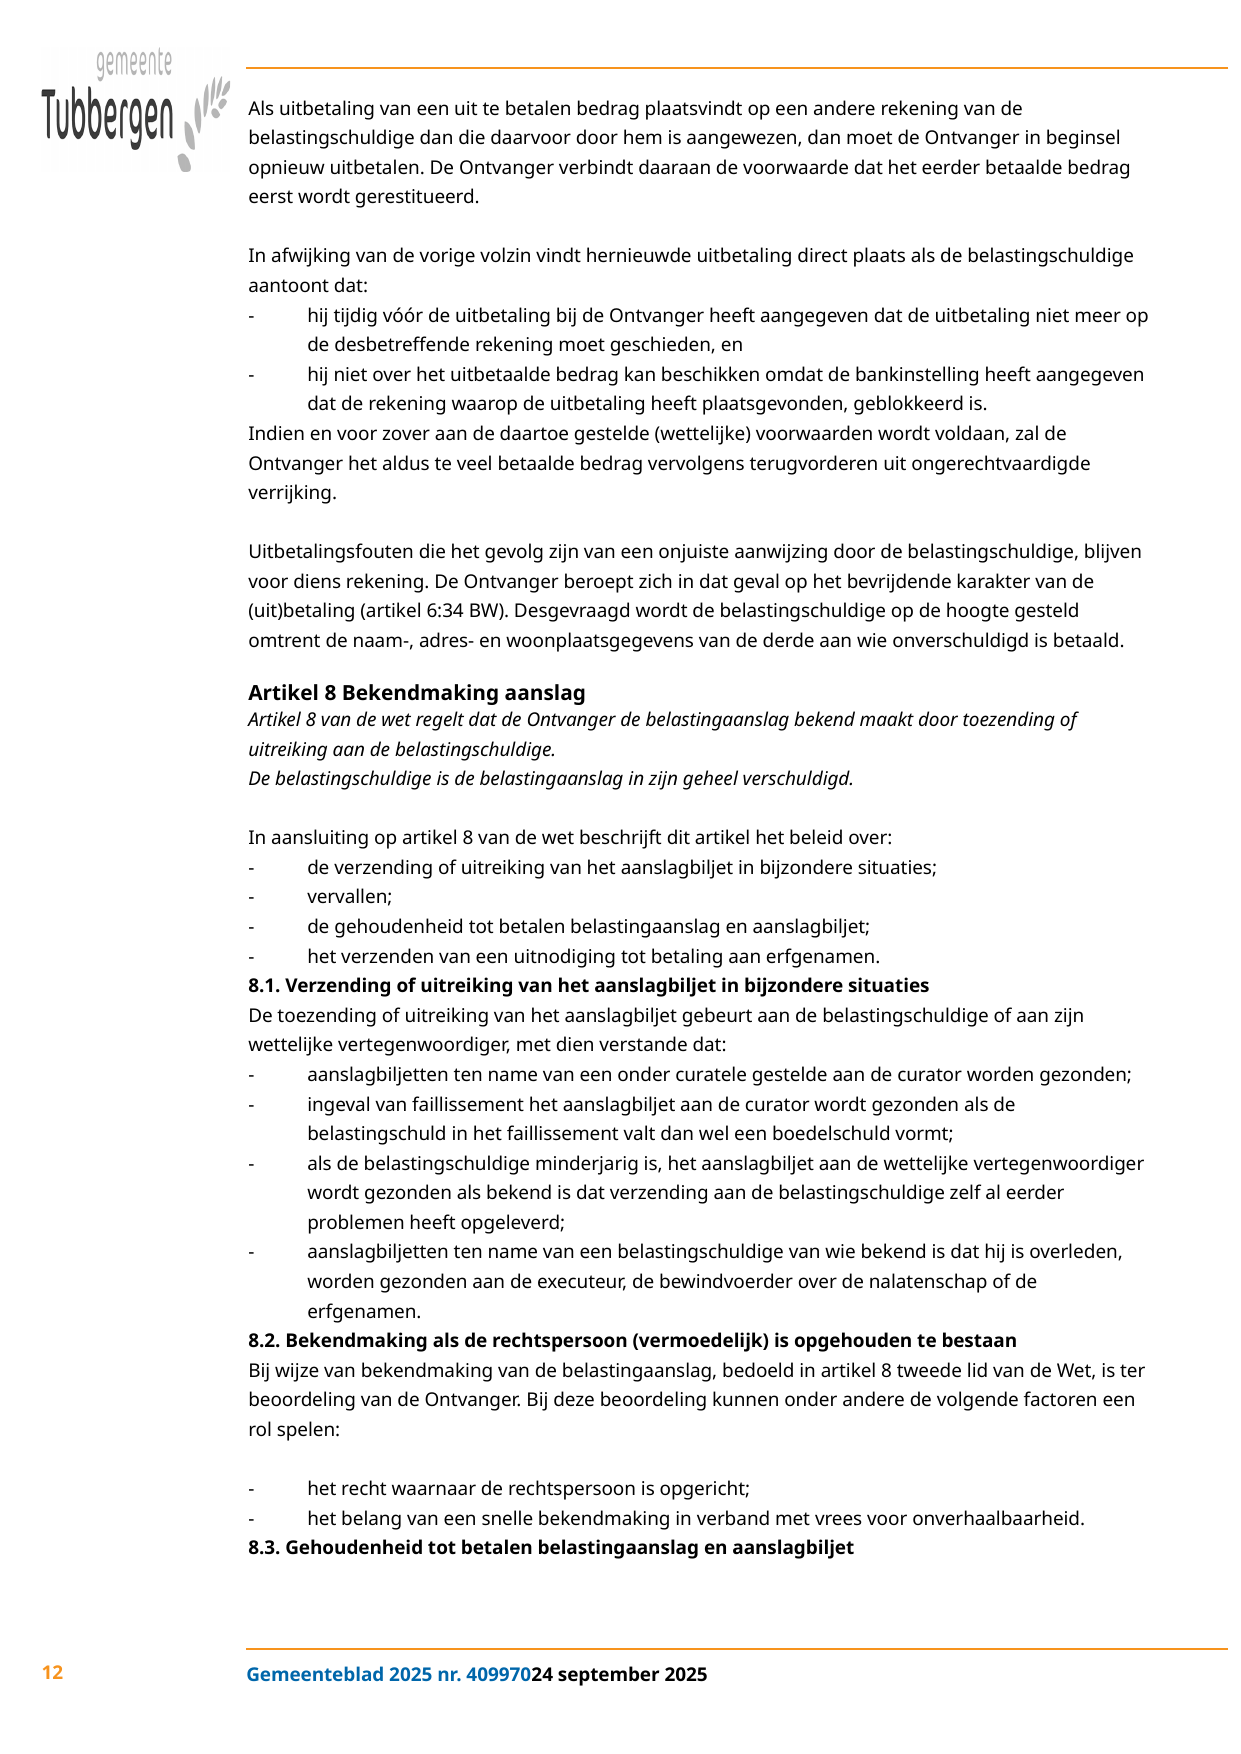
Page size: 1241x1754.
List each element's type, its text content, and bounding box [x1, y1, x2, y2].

text 8.1. Verzending of uitreiking van het aanslagbiljet in bijzondere situaties [248, 972, 1152, 998]
list aanslagbiljetten ten name van een onder curatele gestelde aan de curator worden gezonden; [248, 1061, 1152, 1087]
text Bij wijze van bekendmaking van de belastingaanslag, bedoeld in artikel 8 tweede lid van de Wet, is ter beoordeling van de Ontvanger. Bij deze beoordeling kunnen onder andere de volgende factoren een rol spelen: [248, 1357, 1152, 1442]
list hij tijdig vóór de uitbetaling bij de Ontvanger heeft aangegeven dat de uitbetaling niet meer op de desbetreffende rekening moet geschieden, en [248, 302, 1152, 357]
list de verzending of uitreiking van het aanslagbiljet in bijzondere situaties; [248, 854, 1152, 880]
list het verzenden van een uitnodiging tot betaling aan erfgenamen. [248, 943, 1152, 968]
picture [41, 47, 231, 172]
list vervallen; [248, 884, 1152, 909]
list de gehoudenheid tot betalen belastingaanslag en aanslagbiljet; [248, 913, 1152, 939]
text 8.2. Bekendmaking als de rechtspersoon (vermoedelijk) is opgehouden te bestaan [248, 1327, 1152, 1353]
text In aansluiting op artikel 8 van de wet beschrijft dit artikel het beleid over: [248, 824, 1152, 850]
text De toezending of uitreiking van het aanslagbiljet gebeurt aan de belastingschuldige of aan zijn wettelijke vertegenwoordiger, met dien verstande dat: [248, 1002, 1152, 1057]
list hij niet over het uitbetaalde bedrag kan beschikken omdat de bankinstelling heeft aangegeven dat de rekening waarop de uitbetaling heeft plaatsgevonden, geblokkeerd is. [248, 361, 1152, 416]
list het belang van een snelle bekendmaking in verband met vrees voor onverhaalbaarheid. [248, 1505, 1152, 1531]
text In afwijking van de vorige volzin vindt hernieuwde uitbetaling direct plaats als de belastingschuldige aantoont dat: [248, 243, 1152, 298]
text Uitbetalingsfouten die het gevolg zijn van een onjuiste aanwijzing door de belastingschuldige, blijven voor diens rekening. De Ontvanger beroept zich in dat geval op het bevrijdende karakter van de (uit)betaling (artikel 6:34 BW). Desgevraagd wordt de belastingschuldige op de hoogte gesteld omtrent de naam-, adres- en woonplaatsgegevens van de derde aan wie onverschuldigd is betaald. [248, 538, 1152, 653]
list het recht waarnaar de rechtspersoon is opgericht; [248, 1475, 1152, 1501]
text Artikel 8 van de wet regelt dat de Ontvanger de belastingaanslag bekend maakt door toezending of uitreiking aan de belastingschuldige. [248, 706, 1152, 761]
text 8.3. Gehoudenheid tot betalen belastingaanslag en aanslagbiljet [248, 1534, 1152, 1560]
list ingeval van faillissement het aanslagbiljet aan de curator wordt gezonden als de belastingschuld in het faillissement valt dan wel een boedelschuld vormt; [248, 1091, 1152, 1146]
text Als uitbetaling van een uit te betalen bedrag plaatsvindt op een andere rekening van de belastingschuldige dan die daarvoor door hem is aangewezen, dan moet de Ontvanger in beginsel opnieuw uitbetalen. De Ontvanger verbindt daaraan de voorwaarde dat het eerder betaalde bedrag eerst wordt gerestitueerd. [248, 95, 1152, 209]
list aanslagbiljetten ten name van een belastingschuldige van wie bekend is dat hij is overleden, worden gezonden aan de executeur, de bewindvoerder over de nalatenschap of de erfgenamen. [248, 1239, 1152, 1323]
list als de belastingschuldige minderjarig is, het aanslagbiljet aan de wettelijke vertegenwoordiger wordt gezonden als bekend is dat verzending aan de belastingschuldige zelf al eerder problemen heeft opgeleverd; [248, 1150, 1152, 1235]
text Artikel 8 Bekendmaking aanslag [248, 678, 1152, 706]
text De belastingschuldige is de belastingaanslag in zijn geheel verschuldigd. [248, 765, 1152, 791]
text Indien en voor zover aan de daartoe gestelde (wettelijke) voorwaarden wordt voldaan, zal de Ontvanger het aldus te veel betaalde bedrag vervolgens terugvorderen uit ongerechtvaardigde verrijking. [248, 420, 1152, 505]
